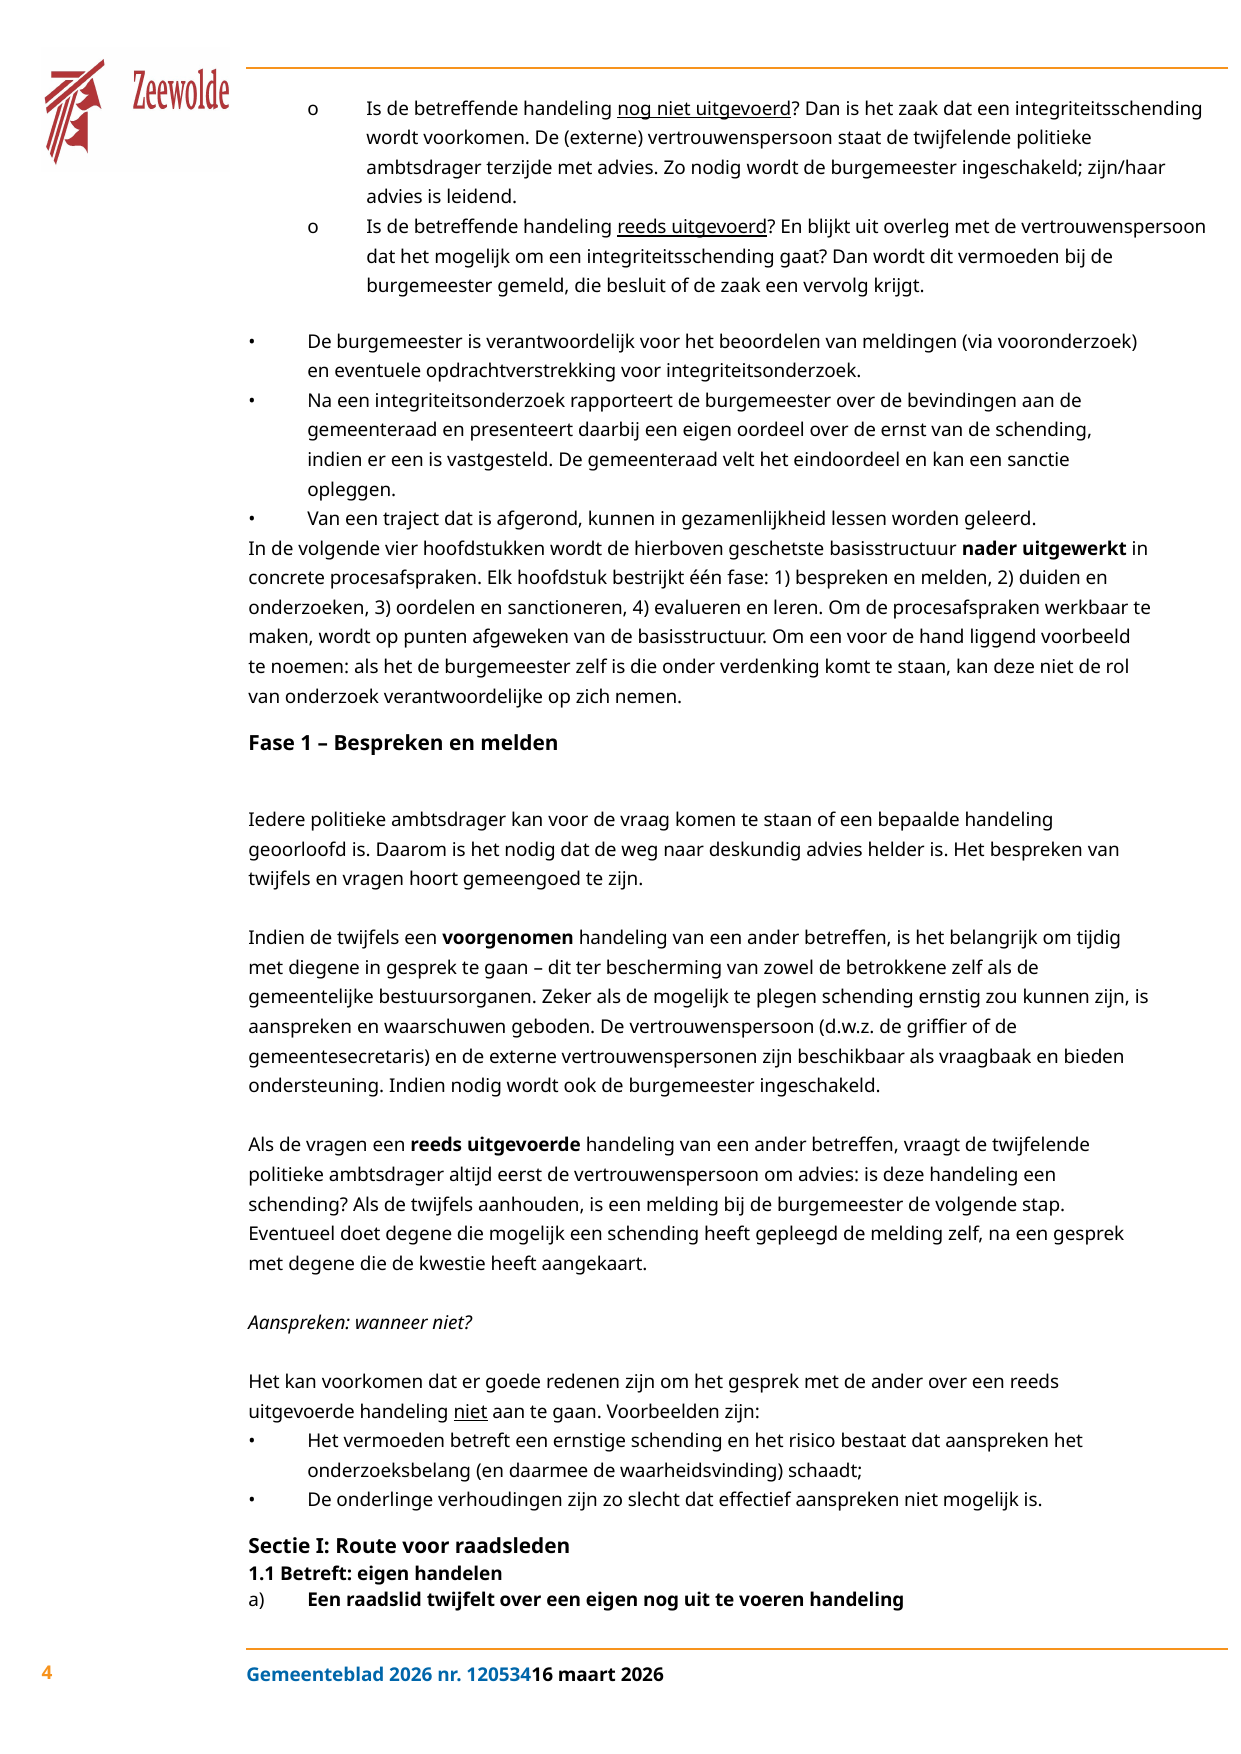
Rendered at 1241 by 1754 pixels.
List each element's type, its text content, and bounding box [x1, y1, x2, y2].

text Iedere politieke ambtsdrager kan voor de vraag komen te staan of een bepaalde handeling geoorloofd is. Daarom is het nodig dat de weg naar deskundig advies helder is. Het bespreken van twijfels en vragen hoort gemeengoed te zijn. [248, 806, 1152, 891]
text Fase 1 – Bespreken en melden [248, 728, 1152, 757]
list Van een traject dat is afgerond, kunnen in gezamenlijkheid lessen worden geleerd. [248, 505, 1152, 531]
picture [41, 47, 231, 172]
table_header Aanspreken: wanneer niet? Het kan voorkomen dat er goede redenen zijn om het gesprek met de ander over een reeds uitgevoerde handeling niet aan te gaan. Voorbeelden zijn: Het vermoeden betreft een ernstige schending en het risico bestaat dat aanspreken het onderzoeksbelang (en daarmee de waarheidsvinding) schaadt; De onderlinge verhoudingen zijn zo slecht dat effectief aanspreken niet mogelijk is. [248, 1309, 1152, 1512]
text Indien de twijfels een voorgenomen handeling van een ander betreffen, is het belangrijk om tijdig met diegene in gesprek te gaan – dit ter bescherming van zowel de betrokkene zelf als de gemeentelijke bestuursorganen. Zeker als de mogelijk te plegen schending ernstig zou kunnen zijn, is aanspreken en waarschuwen geboden. De vertrouwenspersoon (d.w.z. de griffier of de gemeentesecretaris) en de externe vertrouwenspersonen zijn beschikbaar als vraagbaak en bieden ondersteuning. Indien nodig wordt ook de burgemeester ingeschakeld. [248, 924, 1152, 1098]
text Als de vragen een reeds uitgevoerde handeling van een ander betreffen, vraagt de twijfelende politieke ambtsdrager altijd eerst de vertrouwenspersoon om advies: is deze handeling een schending? Als de twijfels aanhouden, is een melding bij de burgemeester de volgende stap. Eventueel doet degene die mogelijk een schending heeft gepleegd de melding zelf, na een gesprek met degene die de kwestie heeft aangekaart. [248, 1132, 1152, 1276]
list Na een integriteitsonderzoek rapporteert de burgemeester over de bevindingen aan de gemeenteraad en presenteert daarbij een eigen oordeel over de ernst van de schending, indien er een is vastgesteld. De gemeenteraad velt het eindoordeel en kan een sanctie opleggen. [248, 387, 1152, 501]
table_header Is de betreffende handeling nog niet uitgevoerd? Dan is het zaak dat een integriteitsschending wordt voorkomen. De (externe) vertrouwenspersoon staat de twijfelende politieke ambtsdrager terzijde met advies. Zo nodig wordt de burgemeester ingeschakeld; zijn/haar advies is leidend. Is de betreffende handeling reeds uitgevoerd? En blijkt uit overleg met de vertrouwenspersoon dat het mogelijk om een integriteitsschending gaat? Dan wordt dit vermoeden bij de burgemeester gemeld, die besluit of de zaak een vervolg krijgt. [307, 95, 1211, 298]
list Een raadslid twijfelt over een eigen nog uit te voeren handeling [248, 1586, 1152, 1612]
text Sectie I: Route voor raadsleden [248, 1532, 1152, 1560]
list De burgemeester is verantwoordelijk voor het beoordelen van meldingen (via vooronderzoek) en eventuele opdrachtverstrekking voor integriteitsonderzoek. [248, 328, 1152, 383]
text In de volgende vier hoofdstukken wordt de hierboven geschetste basisstructuur nader uitgewerkt in concrete procesafspraken. Elk hoofdstuk bestrijkt één fase: 1) bespreken en melden, 2) duiden en onderzoeken, 3) oordelen en sanctioneren, 4) evalueren en leren. Om de procesafspraken werkbaar te maken, wordt op punten afgeweken van de basisstructuur. Om een voor de hand liggend voorbeeld te noemen: als het de burgemeester zelf is die onder verdenking komt te staan, kan deze niet de rol van onderzoek verantwoordelijke op zich nemen. [248, 535, 1152, 708]
text 1.1 Betreft: eigen handelen [248, 1560, 1152, 1586]
